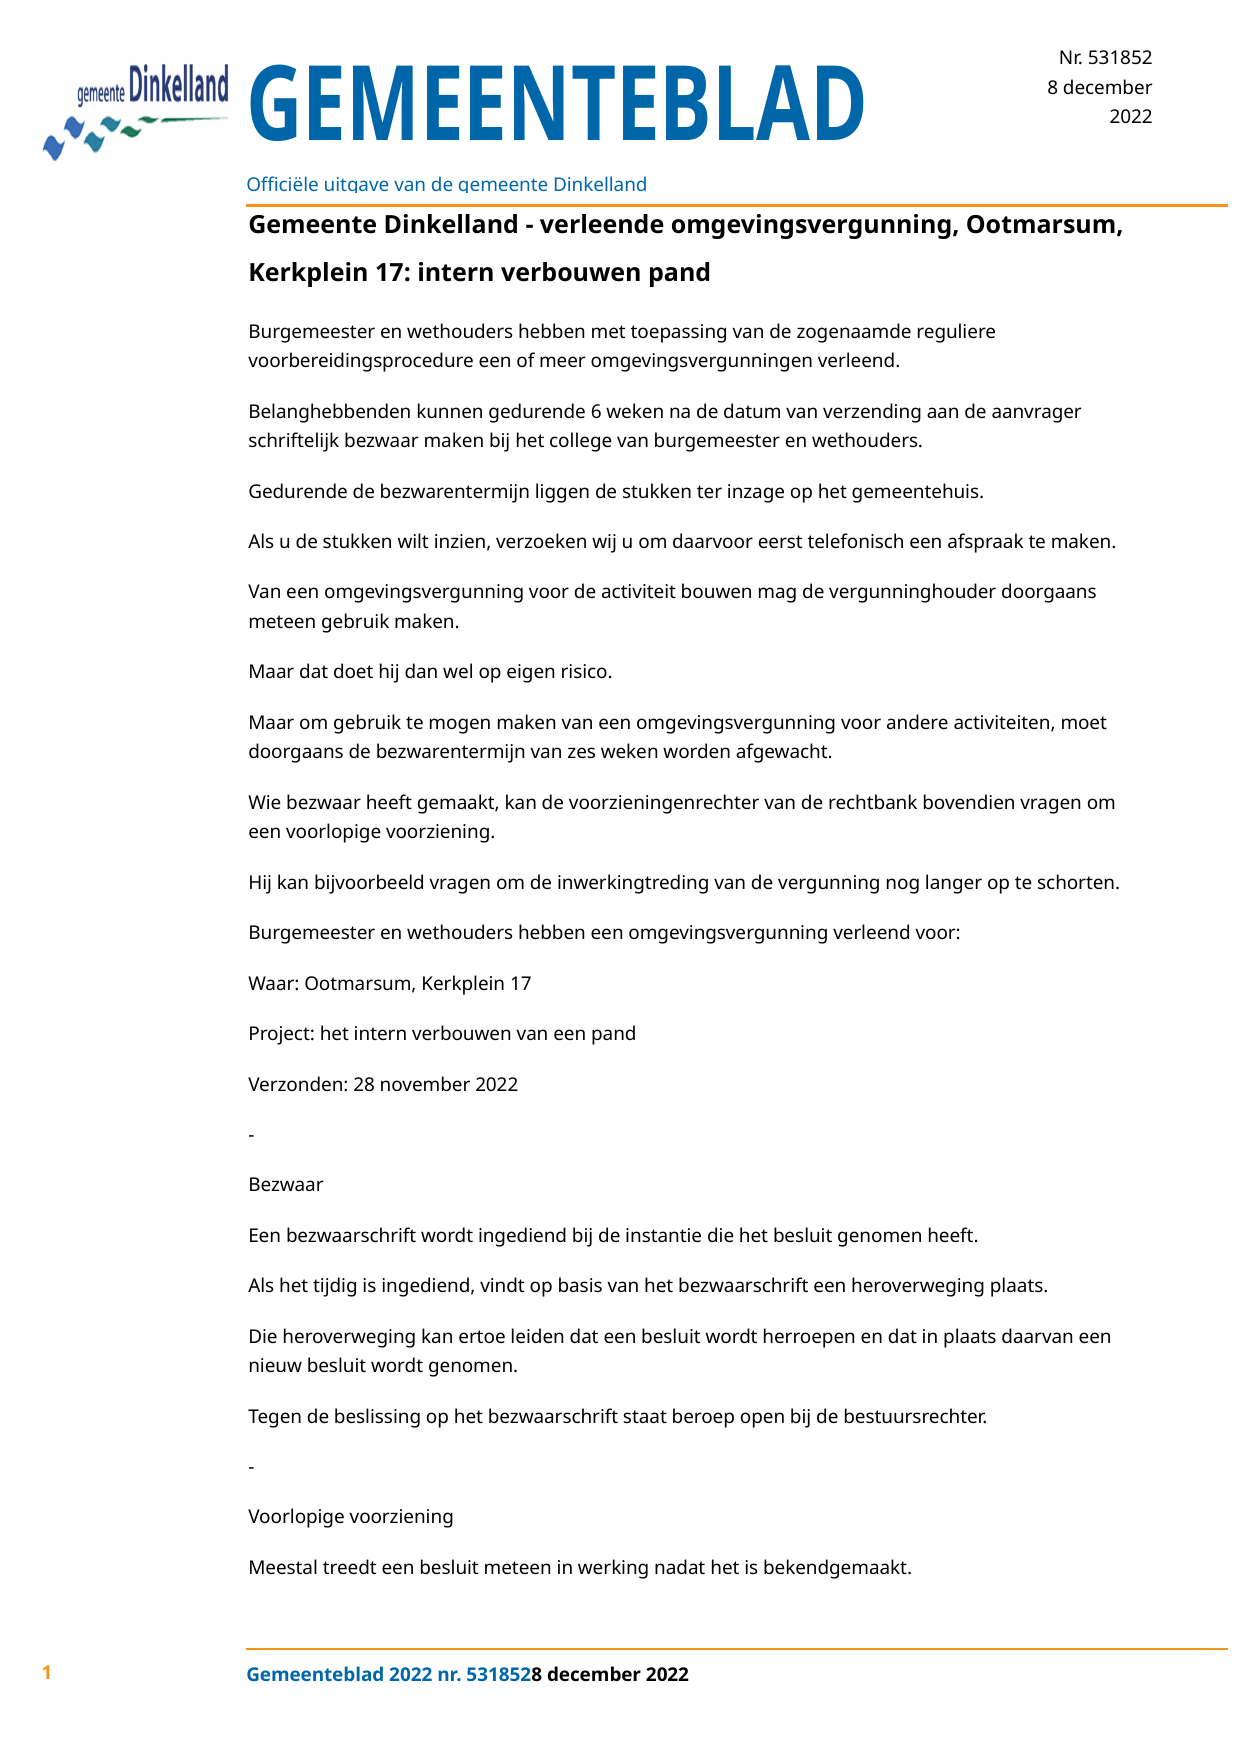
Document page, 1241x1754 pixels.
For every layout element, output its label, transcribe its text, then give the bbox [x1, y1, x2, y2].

text Als het tijdig is ingediend, vindt op basis van het bezwaarschrift een heroverweging plaats. [248, 1272, 1152, 1298]
text Gemeente Dinkelland - verleende omgevingsvergunning, Ootmarsum, Kerkplein 17: intern verbouwen pand [248, 207, 1152, 288]
text Van een omgevingsvergunning voor de activiteit bouwen mag de vergunninghouder doorgaans meteen gebruik maken. [248, 579, 1152, 634]
text Belanghebbenden kunnen gedurende 6 weken na de datum van verzending aan de aanvrager schriftelijk bezwaar maken bij het college van burgemeester en wethouders. [248, 398, 1152, 453]
text Als u de stukken wilt inzien, verzoeken wij u om daarvoor eerst telefonisch een afspraak te maken. [248, 528, 1152, 554]
text Meestal treedt een besluit meteen in werking nadat het is bekendgemaakt. [248, 1554, 1152, 1580]
text Waar: Ootmarsum, Kerkplein 17 [248, 970, 1152, 996]
text Die heroverweging kan ertoe leiden dat een besluit wordt herroepen en dat in plaats daarvan een nieuw besluit wordt genomen. [248, 1323, 1152, 1378]
text Gedurende de bezwarentermijn liggen de stukken ter inzage op het gemeentehuis. [248, 478, 1152, 504]
text Een bezwaarschrift wordt ingediend bij de instantie die het besluit genomen heeft. [248, 1222, 1152, 1248]
text Burgemeester en wethouders hebben met toepassing van de zogenaamde reguliere voorbereidingsprocedure een of meer omgevingsvergunningen verleend. [248, 318, 1152, 373]
text Tegen de beslissing op het bezwaarschrift staat beroep open bij de bestuursrechter. [248, 1403, 1152, 1429]
text Bezwaar [248, 1172, 1152, 1197]
text Maar dat doet hij dan wel op eigen risico. [248, 659, 1152, 684]
text Burgemeester en wethouders hebben een omgevingsvergunning verleend voor: [248, 919, 1152, 945]
text Wie bezwaar heeft gemaakt, kan de voorzieningenrechter van de rechtbank bovendien vragen om een voorlopige voorziening. [248, 789, 1152, 844]
text - [248, 1453, 1152, 1479]
picture [41, 47, 231, 172]
text Project: het intern verbouwen van een pand [248, 1020, 1152, 1046]
text Maar om gebruik te mogen maken van een omgevingsvergunning voor andere activiteiten, moet doorgaans de bezwarentermijn van zes weken worden afgewacht. [248, 709, 1152, 764]
text Voorlopige voorziening [248, 1504, 1152, 1529]
text Verzonden: 28 november 2022 [248, 1071, 1152, 1097]
text Hij kan bijvoorbeeld vragen om de inwerkingtreding van de vergunning nog langer op te schorten. [248, 869, 1152, 895]
text - [248, 1121, 1152, 1147]
